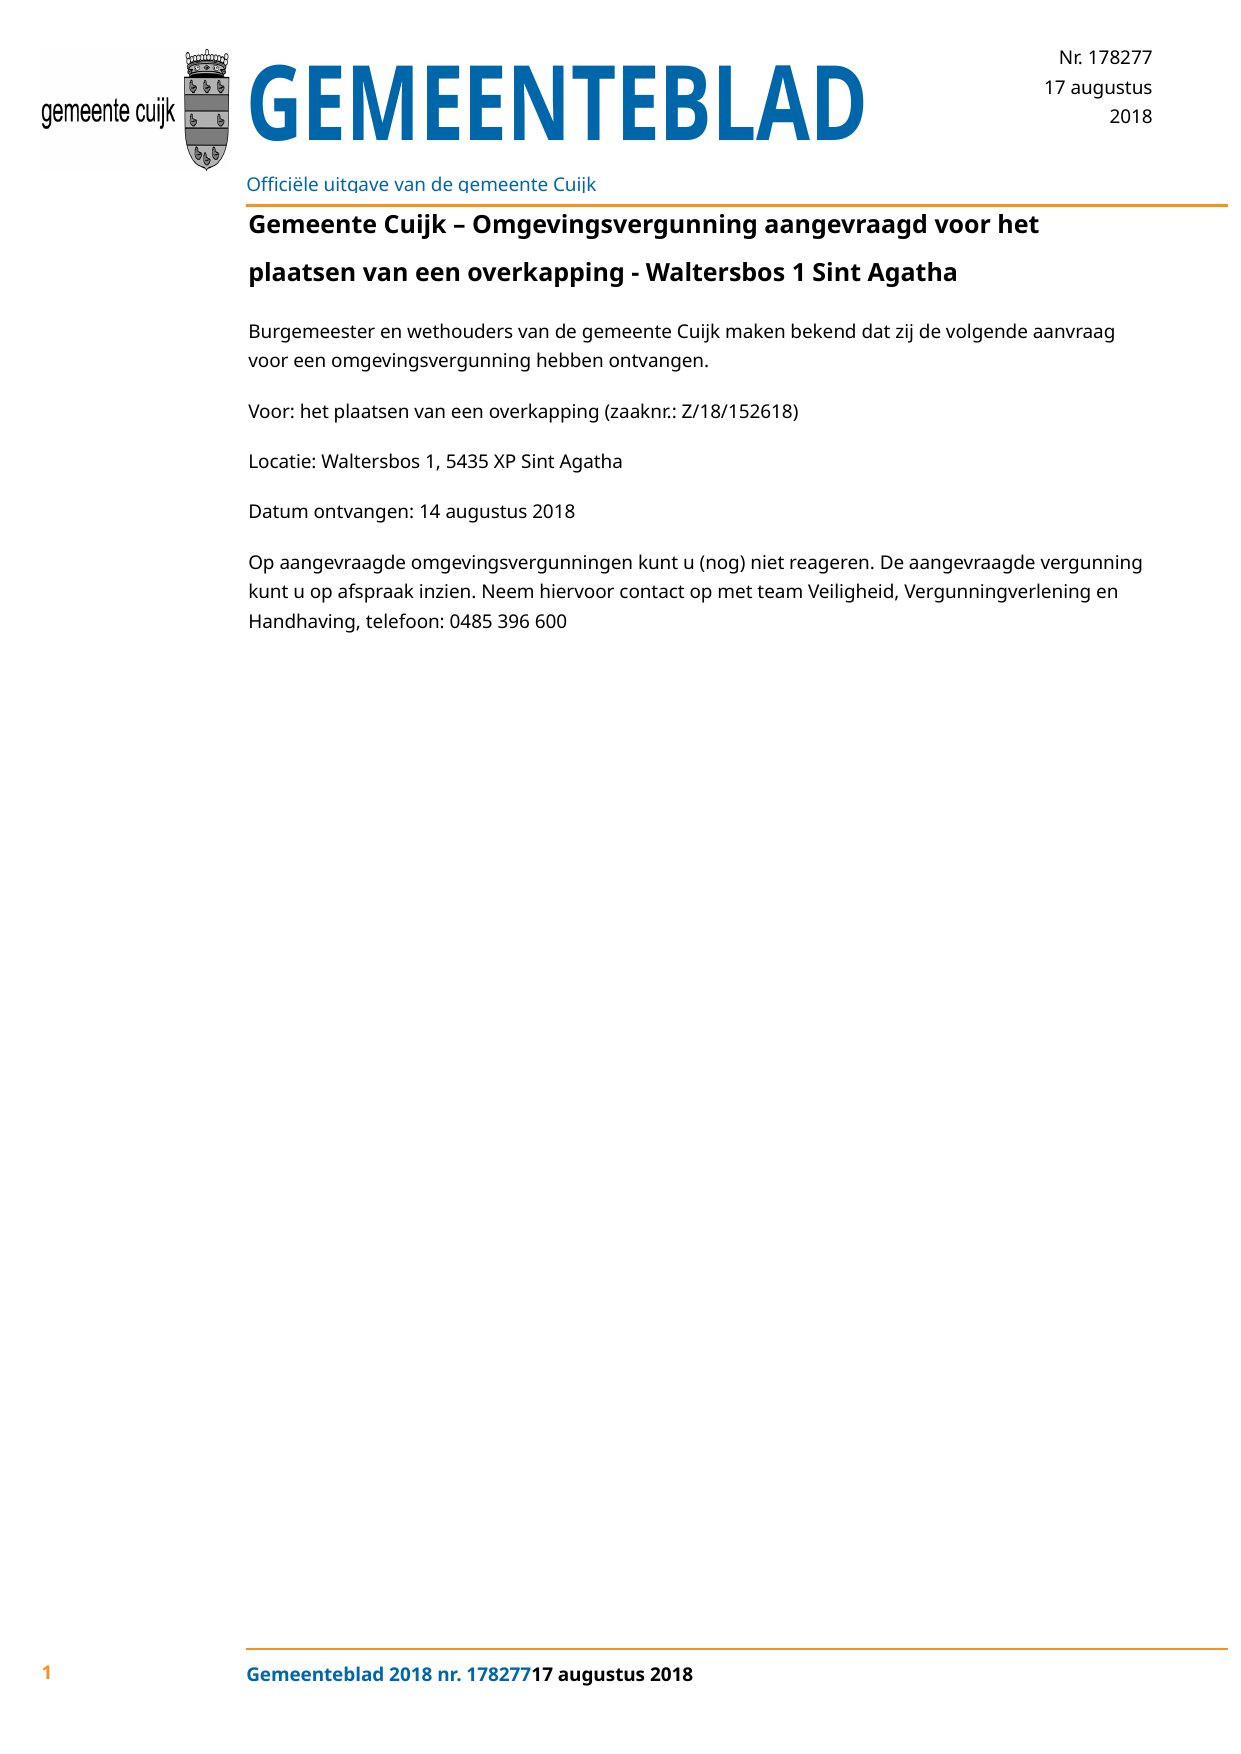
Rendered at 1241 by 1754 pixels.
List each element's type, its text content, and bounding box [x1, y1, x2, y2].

text Burgemeester en wethouders van de gemeente Cuijk maken bekend dat zij de volgende aanvraag voor een omgevingsvergunning hebben ontvangen. [248, 318, 1152, 373]
text Locatie: Waltersbos 1, 5435 XP Sint Agatha [248, 448, 1152, 474]
text Op aangevraagde omgevingsvergunningen kunt u (nog) niet reageren. De aangevraagde vergunning kunt u op afspraak inzien. Neem hiervoor contact op met team Veiligheid, Vergunningverlening en Handhaving, telefoon: 0485 396 600 [248, 549, 1152, 634]
text Datum ontvangen: 14 augustus 2018 [248, 499, 1152, 524]
text Voor: het plaatsen van een overkapping (zaaknr.: Z/18/152618) [248, 398, 1152, 424]
picture [41, 47, 231, 172]
text Gemeente Cuijk – Omgevingsvergunning aangevraagd voor het plaatsen van een overkapping - Waltersbos 1 Sint Agatha [248, 207, 1152, 288]
